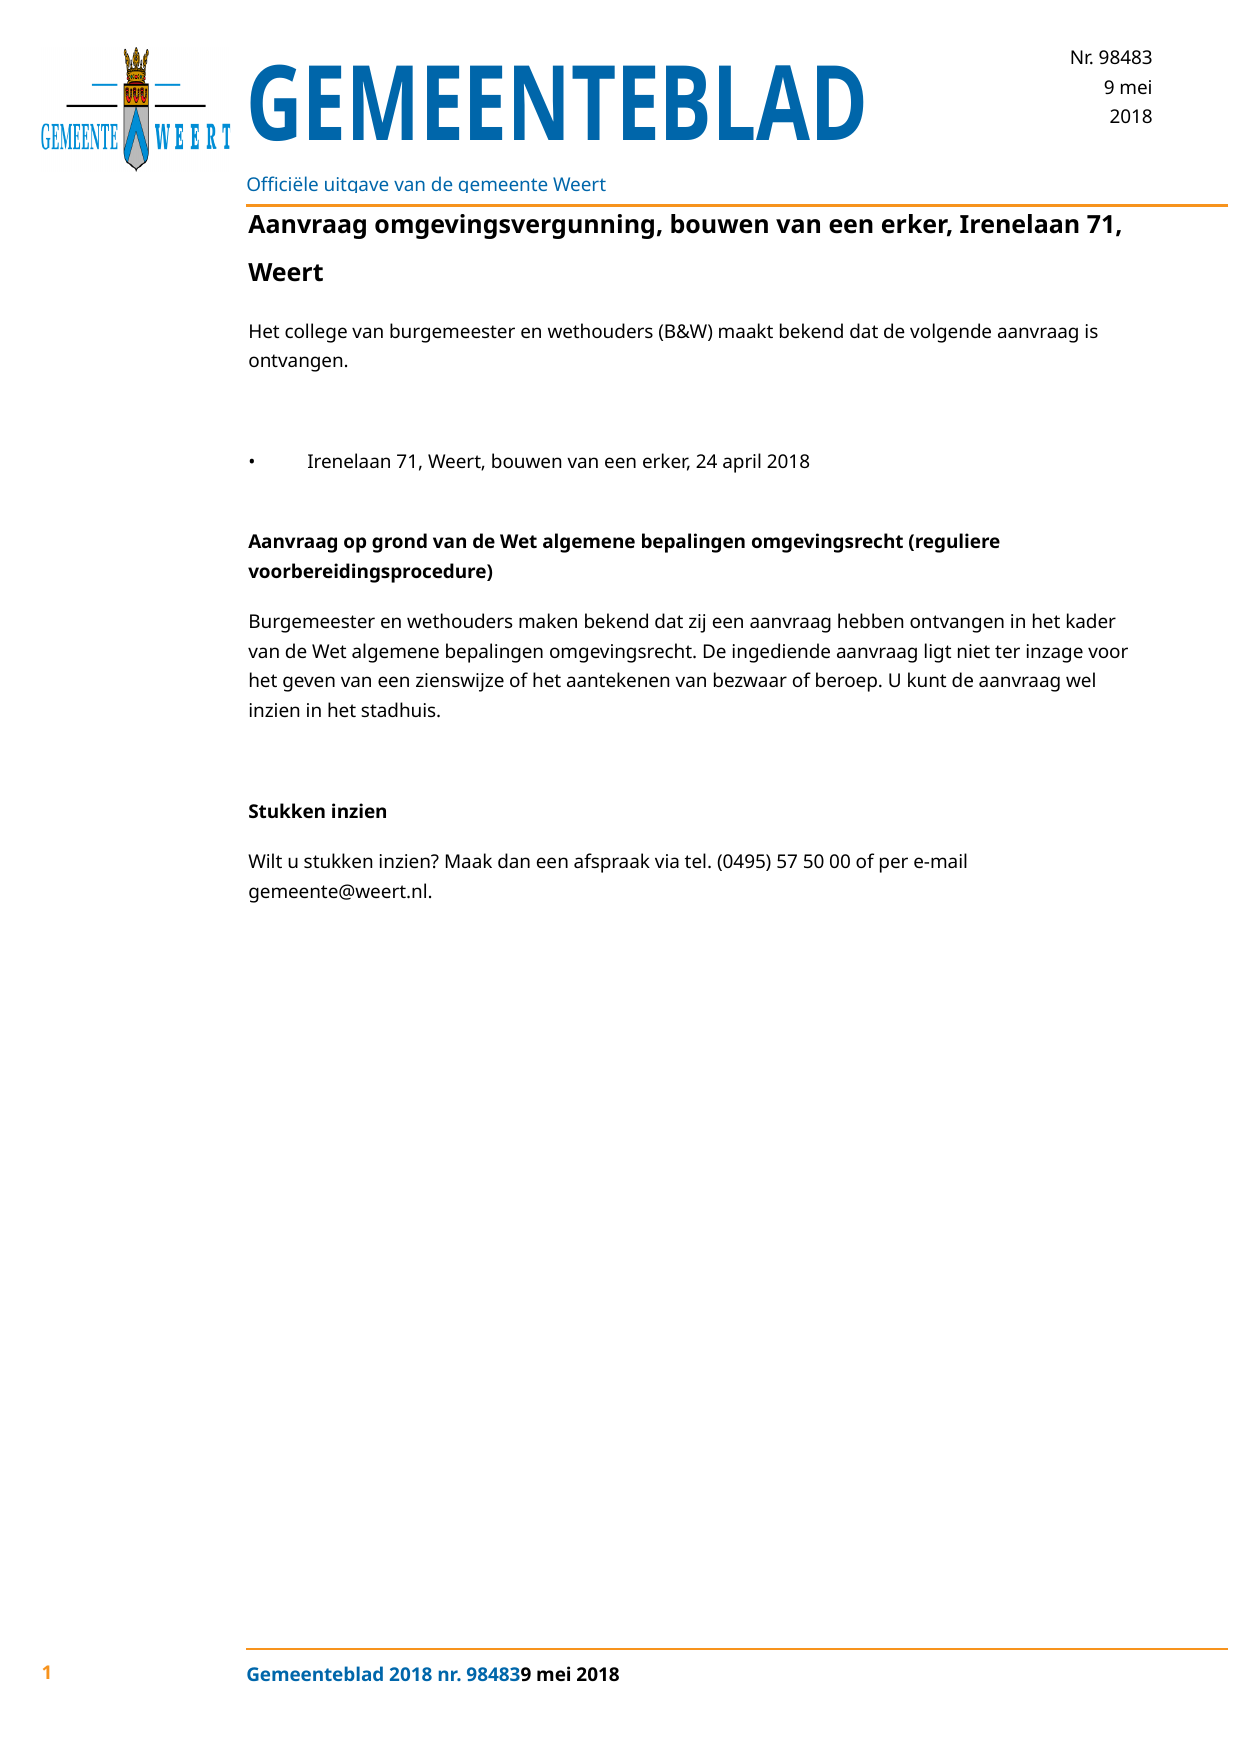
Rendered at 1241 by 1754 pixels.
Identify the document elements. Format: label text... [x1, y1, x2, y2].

text Burgemeester en wethouders maken bekend dat zij een aanvraag hebben ontvangen in het kader van de Wet algemene bepalingen omgevingsrecht. De ingediende aanvraag ligt niet ter inzage voor het geven van een zienswijze of het aantekenen van bezwaar of beroep. U kunt de aanvraag wel inzien in het stadhuis. [248, 608, 1152, 723]
text Wilt u stukken inzien? Maak dan een afspraak via tel. (0495) 57 50 00 of per e-mail gemeente@weert.nl. [248, 848, 1152, 904]
text Aanvraag omgevingsvergunning, bouwen van een erker, Irenelaan 71, Weert [248, 207, 1152, 288]
text Het college van burgemeester en wethouders (B&W) maakt bekend dat de volgende aanvraag is ontvangen. [248, 318, 1152, 373]
text Stukken inzien [248, 798, 1152, 824]
text Aanvraag op grond van de Wet algemene bepalingen omgevingsrecht (reguliere voorbereidingsprocedure) [248, 528, 1152, 584]
picture [41, 47, 231, 172]
list Irenelaan 71, Weert, bouwen van een erker, 24 april 2018 [248, 448, 1152, 474]
